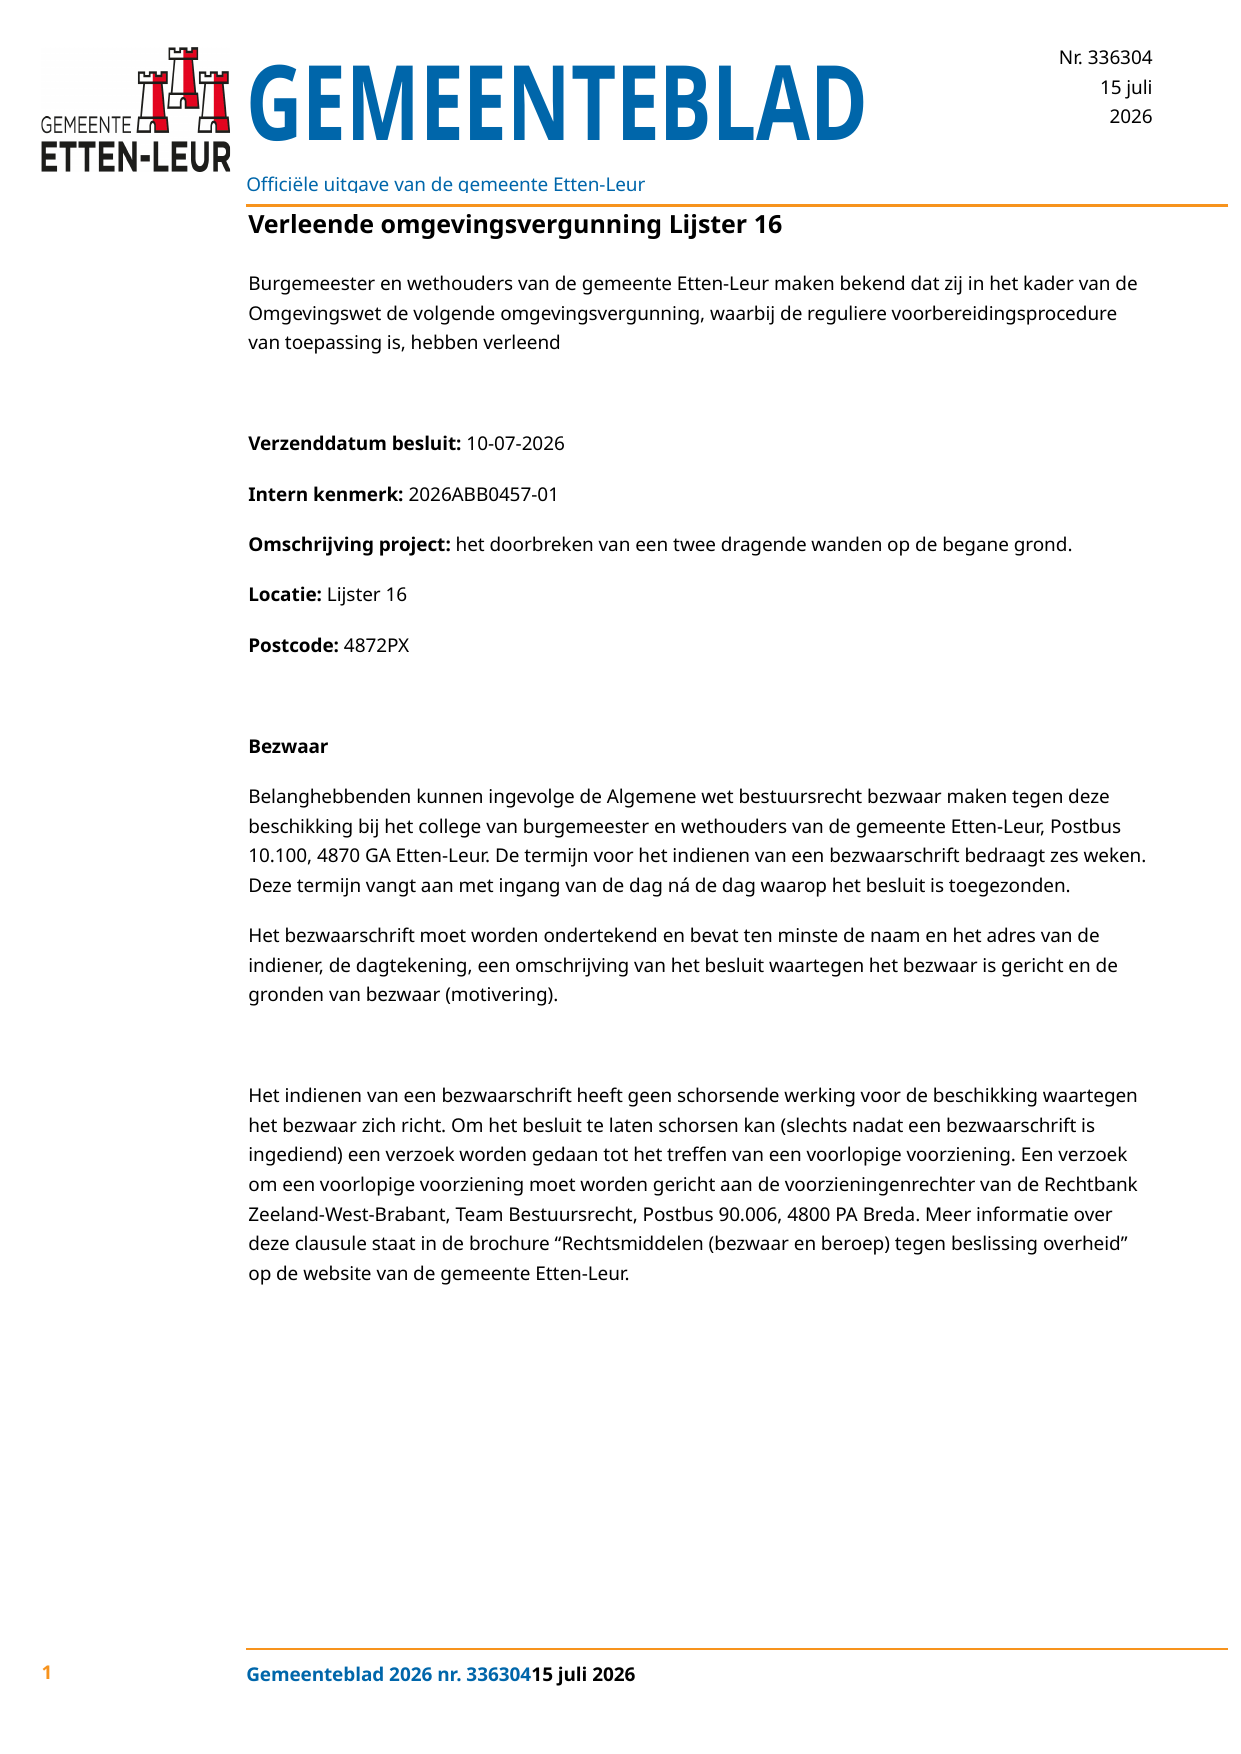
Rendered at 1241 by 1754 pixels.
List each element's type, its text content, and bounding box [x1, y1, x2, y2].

text Intern kenmerk: 2026ABB0457-01 [248, 481, 1152, 506]
text Verzenddatum besluit: 10-07-2026 [248, 430, 1152, 456]
picture [41, 47, 231, 172]
text Belanghebbenden kunnen ingevolge de Algemene wet bestuursrecht bezwaar maken tegen deze beschikking bij het college van burgemeester en wethouders van de gemeente Etten-Leur, Postbus 10.100, 4870 GA Etten-Leur. De termijn voor het indienen van een bezwaarschrift bedraagt zes weken. Deze termijn vangt aan met ingang van de dag ná de dag waarop het besluit is toegezonden. [248, 783, 1152, 898]
text Verleende omgevingsvergunning Lijster 16 [248, 207, 1152, 241]
text Locatie: Lijster 16 [248, 582, 1152, 607]
text Bezwaar [248, 733, 1152, 758]
text Omschrijving project: het doorbreken van een twee dragende wanden op de begane grond. [248, 531, 1152, 557]
text Het bezwaarschrift moet worden ondertekend en bevat ten minste de naam en het adres van de indiener, de dagtekening, een omschrijving van het besluit waartegen het bezwaar is gericht en de gronden van bezwaar (motivering). [248, 922, 1152, 1007]
text Postcode: 4872PX [248, 632, 1152, 658]
text Burgemeester en wethouders van de gemeente Etten-Leur maken bekend dat zij in het kader van de Omgevingswet de volgende omgevingsvergunning, waarbij de reguliere voorbereidingsprocedure van toepassing is, hebben verleend [248, 270, 1152, 355]
text Het indienen van een bezwaarschrift heeft geen schorsende werking voor de beschikking waartegen het bezwaar zich richt. Om het besluit te laten schorsen kan (slechts nadat een bezwaarschrift is ingediend) een verzoek worden gedaan tot het treffen van een voorlopige voorziening. Een verzoek om een voorlopige voorziening moet worden gericht aan de voorzieningenrechter van de Rechtbank Zeeland-West-Brabant, Team Bestuursrecht, Postbus 90.006, 4800 PA Breda. Meer informatie over deze clausule staat in de brochure “Rechtsmiddelen (bezwaar en beroep) tegen beslissing overheid” op de website van de gemeente Etten-Leur. [248, 1082, 1152, 1286]
